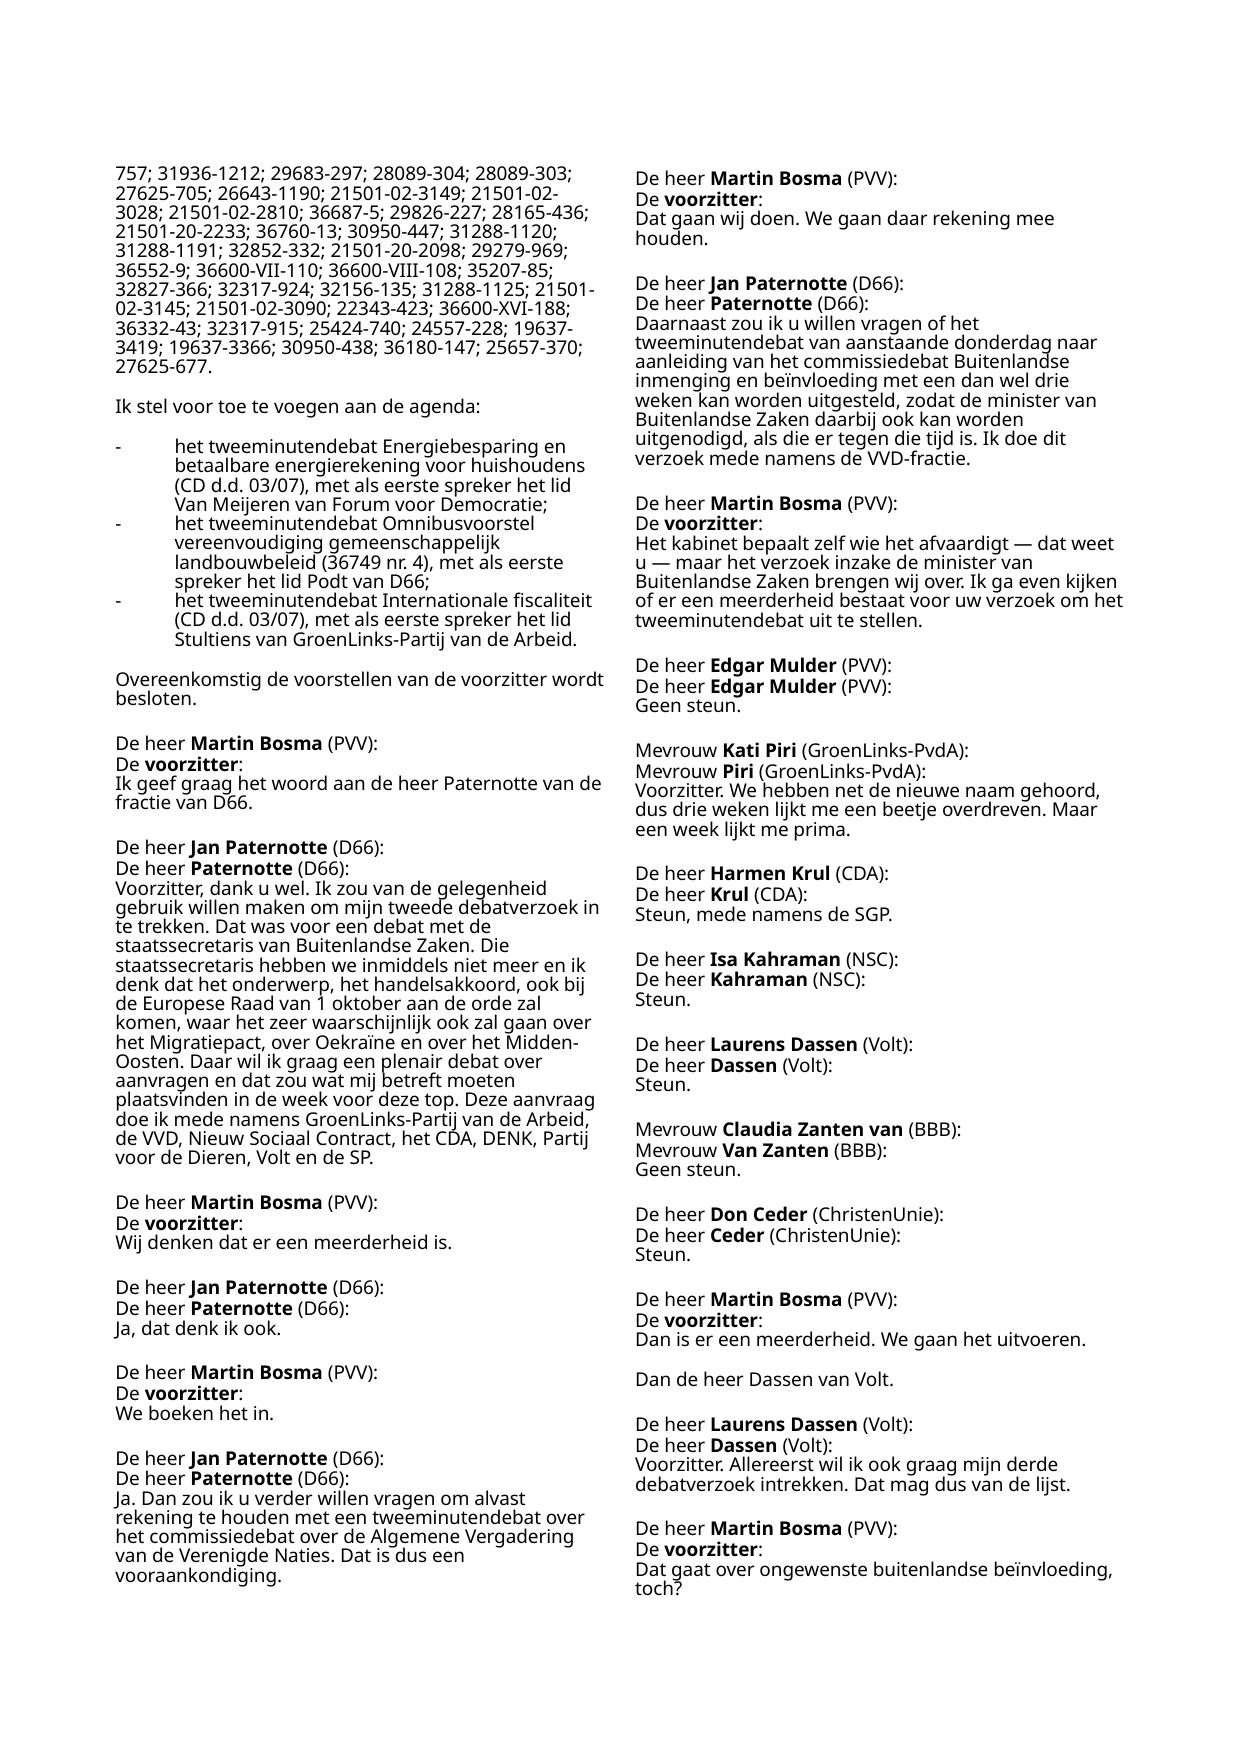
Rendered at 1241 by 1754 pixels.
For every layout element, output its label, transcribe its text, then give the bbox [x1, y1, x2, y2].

text Voorzitter, dank u wel. Ik zou van de gelegenheid gebruik willen maken om mijn tweede debatverzoek in te trekken. Dat was voor een debat met de staatssecretaris van Buitenlandse Zaken. Die staatssecretaris hebben we inmiddels niet meer en ik denk dat het onderwerp, het handelsakkoord, ook bij de Europese Raad van 1 oktober aan de orde zal komen, waar het zeer waarschijnlijk ook zal gaan over het Migratiepact, over Oekraïne en over het Midden-Oosten. Daar wil ik graag een plenair debat over aanvragen en dat zou wat mij betreft moeten plaatsvinden in de week voor deze top. Deze aanvraag doe ik mede namens GroenLinks-Partij van de Arbeid, de VVD, Nieuw Sociaal Contract, het CDA, DENK, Partij voor de Dieren, Volt en de SP. [115, 879, 605, 1168]
text De voorzitter: [115, 1385, 605, 1404]
text De heer Isa Kahraman (NSC): [635, 946, 1125, 971]
text De heer Martin Bosma (PVV): [635, 1286, 1125, 1312]
text De voorzitter: [635, 1312, 1125, 1331]
text De voorzitter: [635, 515, 1125, 535]
text Geen steun. [635, 1161, 1125, 1180]
text Ja, dat denk ik ook. [115, 1319, 605, 1339]
text We boeken het in. [115, 1404, 605, 1424]
text De heer Martin Bosma (PVV): [635, 1516, 1125, 1541]
text De heer Martin Bosma (PVV): [635, 490, 1125, 515]
text Dan is er een meerderheid. We gaan het uitvoeren. [635, 1331, 1125, 1350]
text De heer Dassen (Volt): [635, 1437, 1125, 1456]
text De voorzitter: [115, 1215, 605, 1234]
text De heer Paternotte (D66): [115, 860, 605, 879]
text De heer Jan Paternotte (D66): [115, 1274, 605, 1300]
text Steun. [635, 991, 1125, 1010]
text De heer Harmen Krul (CDA): [635, 861, 1125, 886]
text Dan de heer Dassen van Volt. [635, 1371, 1125, 1390]
text De heer Martin Bosma (PVV): [115, 1359, 605, 1385]
text Mevrouw Van Zanten (BBB): [635, 1142, 1125, 1161]
text De heer Laurens Dassen (Volt): [635, 1411, 1125, 1437]
text Dat gaat over ongewenste buitenlandse beïnvloeding, toch? [635, 1561, 1125, 1599]
text De heer Paternotte (D66): [635, 295, 1125, 315]
text De heer Martin Bosma (PVV): [635, 165, 1125, 191]
text Ik stel voor toe te voegen aan de agenda: [115, 398, 605, 417]
text De heer Martin Bosma (PVV): [115, 1189, 605, 1215]
text Voorzitter. We hebben net de nieuwe naam gehoord, dus drie weken lijkt me een beetje overdreven. Maar een week lijkt me prima. [635, 782, 1125, 840]
text Voorzitter. Allereerst wil ik ook graag mijn derde debatverzoek intrekken. Dat mag dus van de lijst. [635, 1456, 1125, 1495]
text De heer Dassen (Volt): [635, 1057, 1125, 1076]
text De heer Jan Paternotte (D66): [115, 1445, 605, 1470]
text Steun. [635, 1076, 1125, 1095]
text De voorzitter: [635, 191, 1125, 210]
text 757; 31936-1212; 29683-297; 28089-304; 28089-303; 27625-705; 26643-1190; 21501-02-3149; 21501-02-3028; 21501-02-2810; 36687-5; 29826-227; 28165-436; 21501-20-2233; 36760-13; 30950-447; 31288-1120; 31288-1191; 32852-332; 21501-20-2098; 29279-969; 36552-9; 36600-VII-110; 36600-VIII-108; 35207-85; 32827-366; 32317-924; 32156-135; 31288-1125; 21501-02-3145; 21501-02-3090; 22343-423; 36600-XVI-188; 36332-43; 32317-915; 25424-740; 24557-228; 19637-3419; 19637-3366; 30950-438; 36180-147; 25657-370; 27625-677. [115, 165, 605, 377]
text Mevrouw Claudia Zanten van (BBB): [635, 1116, 1125, 1142]
text De heer Krul (CDA): [635, 886, 1125, 906]
text De heer Kahraman (NSC): [635, 971, 1125, 991]
text Mevrouw Kati Piri (GroenLinks-PvdA): [635, 737, 1125, 763]
text De heer Jan Paternotte (D66): [115, 834, 605, 860]
list het tweeminutendebat Omnibusvoorstel vereenvoudiging gemeenschappelijk landbouwbeleid (36749 nr. 4), met als eerste spreker het lid Podt van D66; [115, 515, 605, 592]
text De heer Edgar Mulder (PVV): [635, 678, 1125, 697]
text De heer Edgar Mulder (PVV): [635, 652, 1125, 678]
text De heer Laurens Dassen (Volt): [635, 1031, 1125, 1057]
text Het kabinet bepaalt zelf wie het afvaardigt — dat weet u — maar het verzoek inzake de minister van Buitenlandse Zaken brengen wij over. Ik ga even kijken of er een meerderheid bestaat voor uw verzoek om het tweeminutendebat uit te stellen. [635, 535, 1125, 631]
text De heer Martin Bosma (PVV): [115, 730, 605, 756]
text De heer Don Ceder (ChristenUnie): [635, 1201, 1125, 1227]
text De voorzitter: [635, 1541, 1125, 1561]
text De voorzitter: [115, 756, 605, 775]
text Wij denken dat er een meerderheid is. [115, 1234, 605, 1254]
text De heer Jan Paternotte (D66): [635, 270, 1125, 295]
text De heer Paternotte (D66): [115, 1300, 605, 1319]
text Steun. [635, 1246, 1125, 1265]
list het tweeminutendebat Internationale fiscaliteit (CD d.d. 03/07), met als eerste spreker het lid Stultiens van GroenLinks-Partij van de Arbeid. [115, 592, 605, 650]
text Ja. Dan zou ik u verder willen vragen om alvast rekening te houden met een tweeminutendebat over het commissiedebat over de Algemene Vergadering van de Verenigde Naties. Dat is dus een vooraankondiging. [115, 1490, 605, 1586]
text Ik geef graag het woord aan de heer Paternotte van de fractie van D66. [115, 775, 605, 814]
text De heer Ceder (ChristenUnie): [635, 1227, 1125, 1246]
text Daarnaast zou ik u willen vragen of het tweeminutendebat van aanstaande donderdag naar aanleiding van het commissiedebat Buitenlandse inmenging en beïnvloeding met een dan wel drie weken kan worden uitgesteld, zodat de minister van Buitenlandse Zaken daarbij ook kan worden uitgenodigd, als die er tegen die tijd is. Ik doe dit verzoek mede namens de VVD-fractie. [635, 315, 1125, 469]
text Mevrouw Piri (GroenLinks-PvdA): [635, 763, 1125, 782]
text Overeenkomstig de voorstellen van de voorzitter wordt besloten. [115, 671, 605, 709]
text Steun, mede namens de SGP. [635, 906, 1125, 925]
text De heer Paternotte (D66): [115, 1470, 605, 1490]
list het tweeminutendebat Energiebesparing en betaalbare energierekening voor huishoudens (CD d.d. 03/07), met als eerste spreker het lid Van Meijeren van Forum voor Democratie; [115, 438, 605, 515]
text Geen steun. [635, 697, 1125, 716]
text Dat gaan wij doen. We gaan daar rekening mee houden. [635, 210, 1125, 249]
